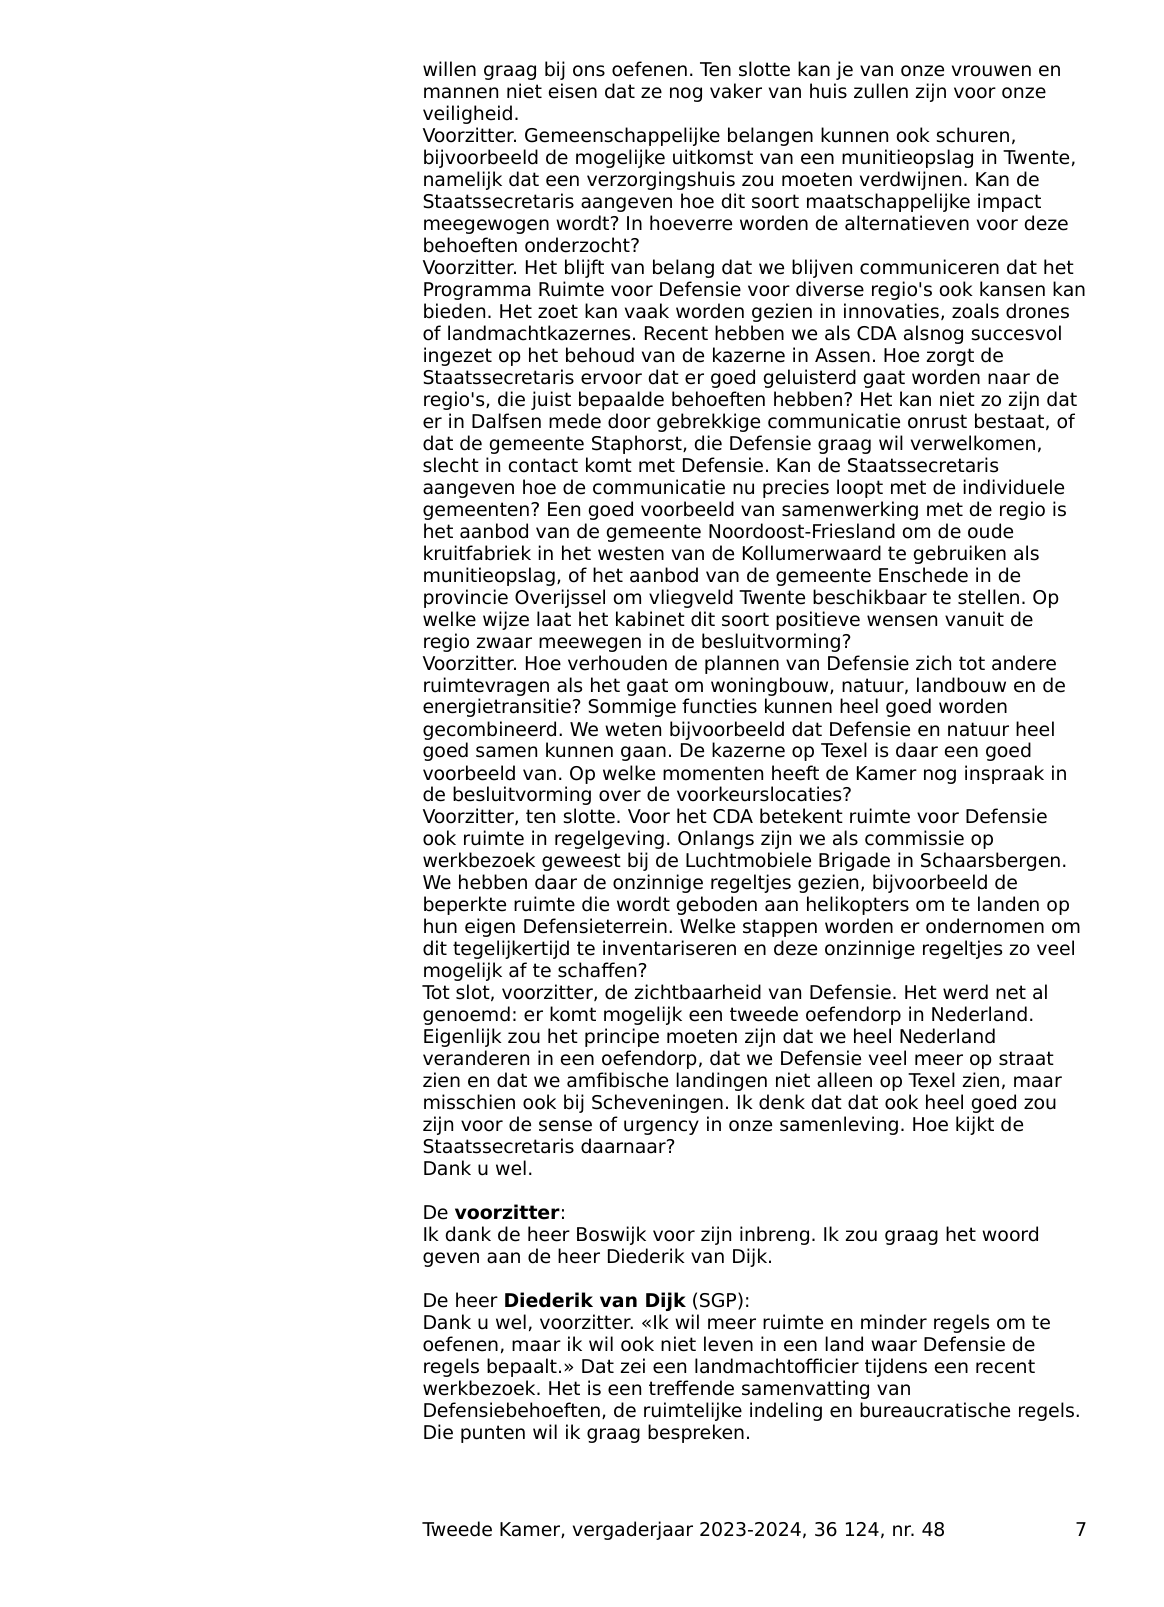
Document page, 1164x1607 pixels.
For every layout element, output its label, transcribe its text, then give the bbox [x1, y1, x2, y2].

text Dank u wel, voorzitter. «Ik wil meer ruimte en minder regels om te oefenen, maar ik wil ook niet leven in een land waar Defensie de regels bepaalt.» Dat zei een landmachtofficier tijdens een recent werkbezoek. Het is een treffende samenvatting van Defensiebehoeften, de ruimtelijke indeling en bureaucratische regels. Die punten wil ik graag bespreken. [422, 1312, 1087, 1444]
text willen graag bij ons oefenen. Ten slotte kan je van onze vrouwen en mannen niet eisen dat ze nog vaker van huis zullen zijn voor onze veiligheid. [422, 59, 1087, 125]
text Voorzitter, ten slotte. Voor het CDA betekent ruimte voor Defensie ook ruimte in regelgeving. Onlangs zijn we als commissie op werkbezoek geweest bij de Luchtmobiele Brigade in Schaarsbergen. We hebben daar de onzinnige regeltjes gezien, bijvoorbeeld de beperkte ruimte die wordt geboden aan helikopters om te landen op hun eigen Defensieterrein. Welke stappen worden er ondernomen om dit tegelijkertijd te inventariseren en deze onzinnige regeltjes zo veel mogelijk af te schaffen? [422, 806, 1087, 982]
text Tot slot, voorzitter, de zichtbaarheid van Defensie. Het werd net al genoemd: er komt mogelijk een tweede oefendorp in Nederland. Eigenlijk zou het principe moeten zijn dat we heel Nederland veranderen in een oefendorp, dat we Defensie veel meer op straat zien en dat we amfibische landingen niet alleen op Texel zien, maar misschien ook bij Scheveningen. Ik denk dat dat ook heel goed zou zijn voor de sense of urgency in onze samenleving. Hoe kijkt de Staatssecretaris daarnaar? [422, 982, 1087, 1158]
text Voorzitter. Het blijft van belang dat we blijven communiceren dat het Programma Ruimte voor Defensie voor diverse regio's ook kansen kan bieden. Het zoet kan vaak worden gezien in innovaties, zoals drones of landmachtkazernes. Recent hebben we als CDA alsnog succesvol ingezet op het behoud van de kazerne in Assen. Hoe zorgt de Staatssecretaris ervoor dat er goed geluisterd gaat worden naar de regio's, die juist bepaalde behoeften hebben? Het kan niet zo zijn dat er in Dalfsen mede door gebrekkige communicatie onrust bestaat, of dat de gemeente Staphorst, die Defensie graag wil verwelkomen, slecht in contact komt met Defensie. Kan de Staatssecretaris aangeven hoe de communicatie nu precies loopt met de individuele gemeenten? Een goed voorbeeld van samenwerking met de regio is het aanbod van de gemeente Noordoost-Friesland om de oude kruitfabriek in het westen van de Kollumerwaard te gebruiken als munitieopslag, of het aanbod van de gemeente Enschede in de provincie Overijssel om vliegveld Twente beschikbaar te stellen. Op welke wijze laat het kabinet dit soort positieve wensen vanuit de regio zwaar meewegen in de besluitvorming? [422, 257, 1087, 652]
text De voorzitter: [422, 1202, 1087, 1224]
text De heer Diederik van Dijk (SGP): [422, 1290, 1087, 1312]
text Ik dank de heer Boswijk voor zijn inbreng. Ik zou graag het woord geven aan de heer Diederik van Dijk. [422, 1224, 1087, 1268]
text Voorzitter. Gemeenschappelijke belangen kunnen ook schuren, bijvoorbeeld de mogelijke uitkomst van een munitieopslag in Twente, namelijk dat een verzorgingshuis zou moeten verdwijnen. Kan de Staatssecretaris aangeven hoe dit soort maatschappelijke impact meegewogen wordt? In hoeverre worden de alternatieven voor deze behoeften onderzocht? [422, 125, 1087, 257]
text Voorzitter. Hoe verhouden de plannen van Defensie zich tot andere ruimtevragen als het gaat om woningbouw, natuur, landbouw en de energietransitie? Sommige functies kunnen heel goed worden gecombineerd. We weten bijvoorbeeld dat Defensie en natuur heel goed samen kunnen gaan. De kazerne op Texel is daar een goed voorbeeld van. Op welke momenten heeft de Kamer nog inspraak in de besluitvorming over de voorkeurslocaties? [422, 652, 1087, 806]
text Dank u wel. [422, 1158, 1087, 1180]
